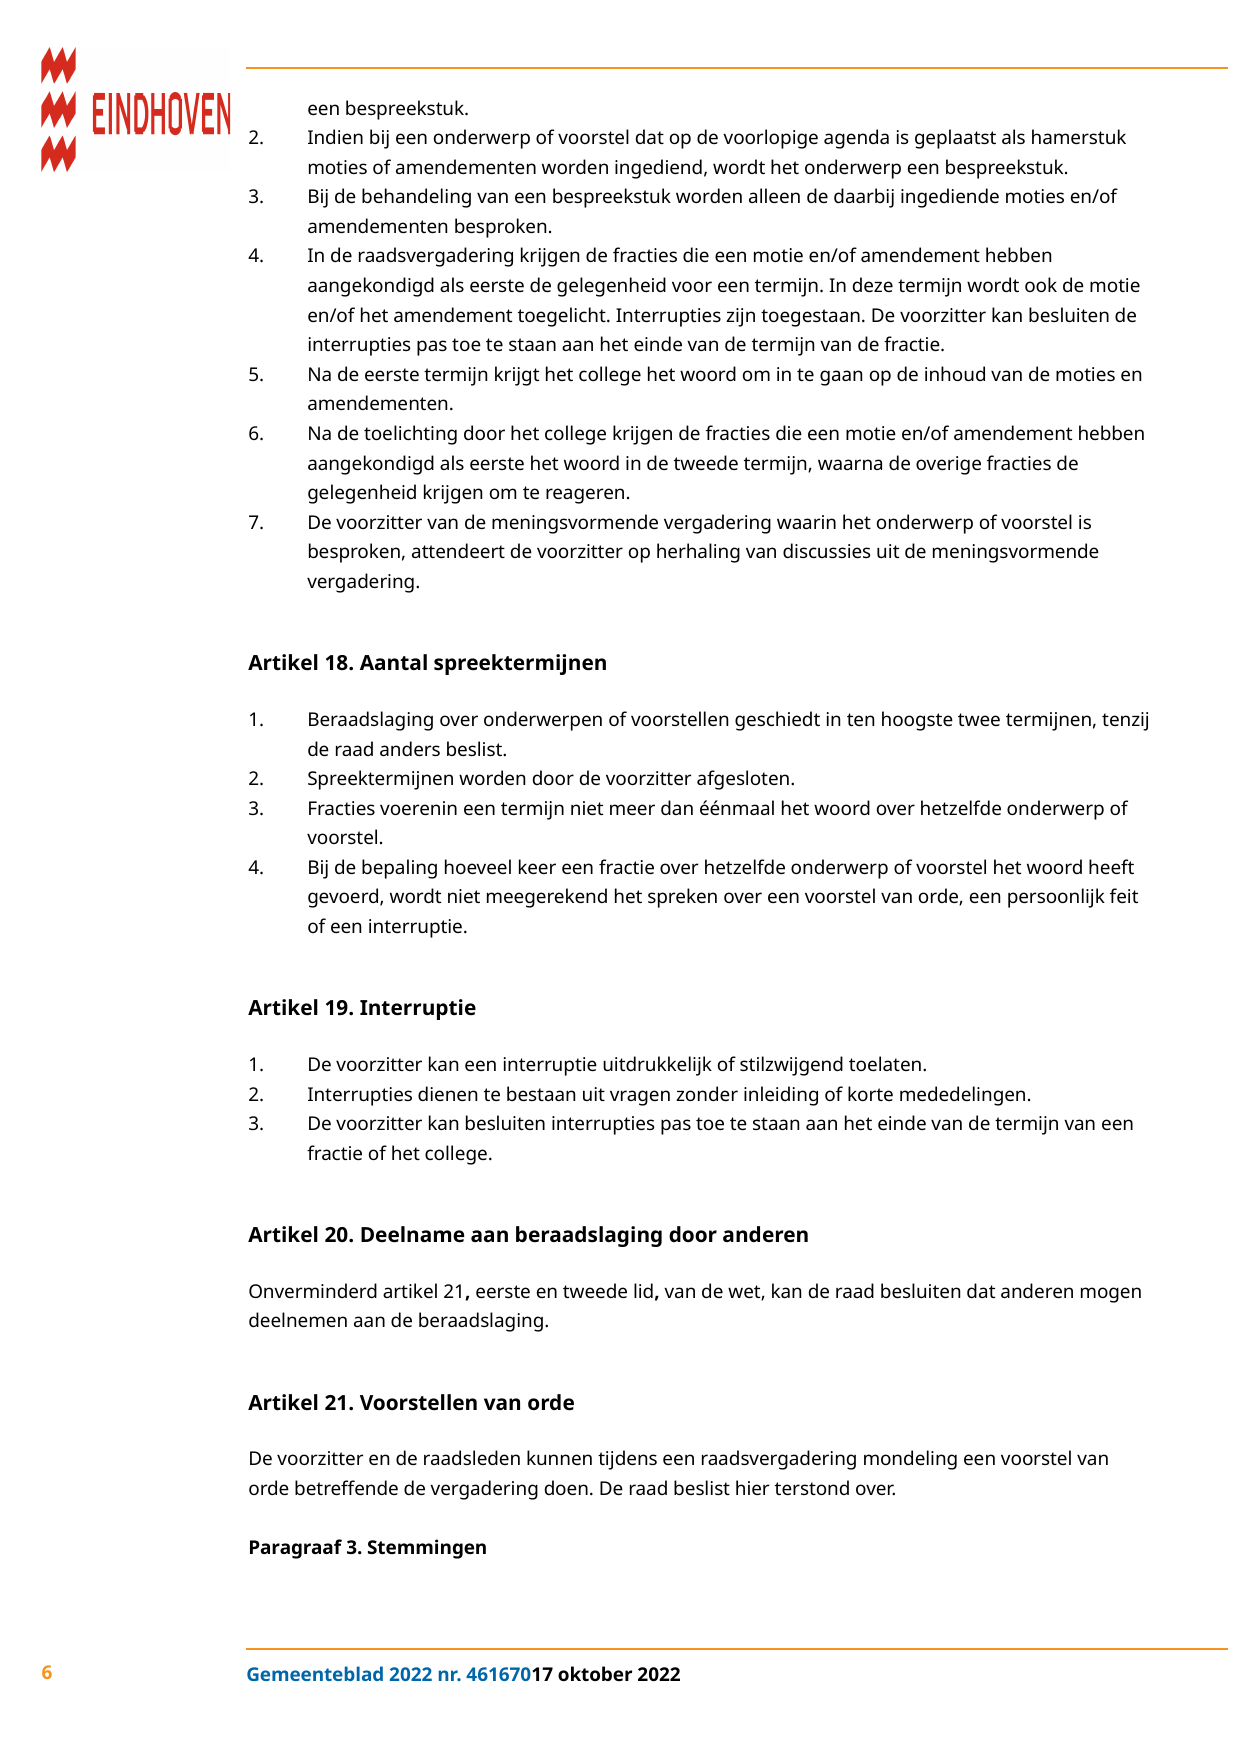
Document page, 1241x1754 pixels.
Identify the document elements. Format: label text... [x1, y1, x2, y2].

list De voorzitter kan besluiten interrupties pas toe te staan aan het einde van de termijn van een fractie of het college. [248, 1110, 1152, 1166]
picture [41, 47, 231, 172]
text Artikel 19. Interruptie [248, 993, 1152, 1022]
list Beraadslaging over onderwerpen of voorstellen geschiedt in ten hoogste twee termijnen, tenzij de raad anders beslist. [248, 706, 1152, 761]
list Interrupties dienen te bestaan uit vragen zonder inleiding of korte mededelingen. [248, 1081, 1152, 1107]
list Bij de behandeling van een bespreekstuk worden alleen de daarbij ingediende moties en/of amendementen besproken. [248, 183, 1152, 239]
list In de raadsvergadering krijgen de fracties die een motie en/of amendement hebben aangekondigd als eerste de gelegenheid voor een termijn. In deze termijn wordt ook de motie en/of het amendement toegelicht. Interrupties zijn toegestaan. De voorzitter kan besluiten de interrupties pas toe te staan aan het einde van de termijn van de fractie. [248, 243, 1152, 357]
text Artikel 21. Voorstellen van orde [248, 1388, 1152, 1416]
text De voorzitter en de raadsleden kunnen tijdens een raadsvergadering mondeling een voorstel van orde betreffende de vergadering doen. De raad beslist hier terstond over. [248, 1446, 1152, 1501]
list De voorzitter kan een interruptie uitdrukkelijk of stilzwijgend toelaten. [248, 1051, 1152, 1077]
list Na de eerste termijn krijgt het college het woord om in te gaan op de inhoud van de moties en amendementen. [248, 361, 1152, 416]
text Artikel 18. Aantal spreektermijnen [248, 648, 1152, 677]
list De voorzitter van de meningsvormende vergadering waarin het onderwerp of voorstel is besproken, attendeert de voorzitter op herhaling van discussies uit de meningsvormende vergadering. [248, 509, 1152, 594]
list Fracties voerenin een termijn niet meer dan éénmaal het woord over hetzelfde onderwerp of voorstel. [248, 795, 1152, 850]
text Onverminderd artikel 21, eerste en tweede lid, van de wet, kan de raad besluiten dat anderen mogen deelnemen aan de beraadslaging. [248, 1278, 1152, 1333]
list Na de toelichting door het college krijgen de fracties die een motie en/of amendement hebben aangekondigd als eerste het woord in de tweede termijn, waarna de overige fracties de gelegenheid krijgen om te reageren. [248, 420, 1152, 505]
list een bespreekstuk. [248, 95, 1152, 121]
text Paragraaf 3. Stemmingen [248, 1534, 1152, 1560]
text Artikel 20. Deelname aan beraadslaging door anderen [248, 1220, 1152, 1248]
list Spreektermijnen worden door de voorzitter afgesloten. [248, 765, 1152, 791]
list Bij de bepaling hoeveel keer een fractie over hetzelfde onderwerp of voorstel het woord heeft gevoerd, wordt niet meegerekend het spreken over een voorstel van orde, een persoonlijk feit of een interruptie. [248, 854, 1152, 939]
list Indien bij een onderwerp of voorstel dat op de voorlopige agenda is geplaatst als hamerstuk moties of amendementen worden ingediend, wordt het onderwerp een bespreekstuk. [248, 124, 1152, 180]
